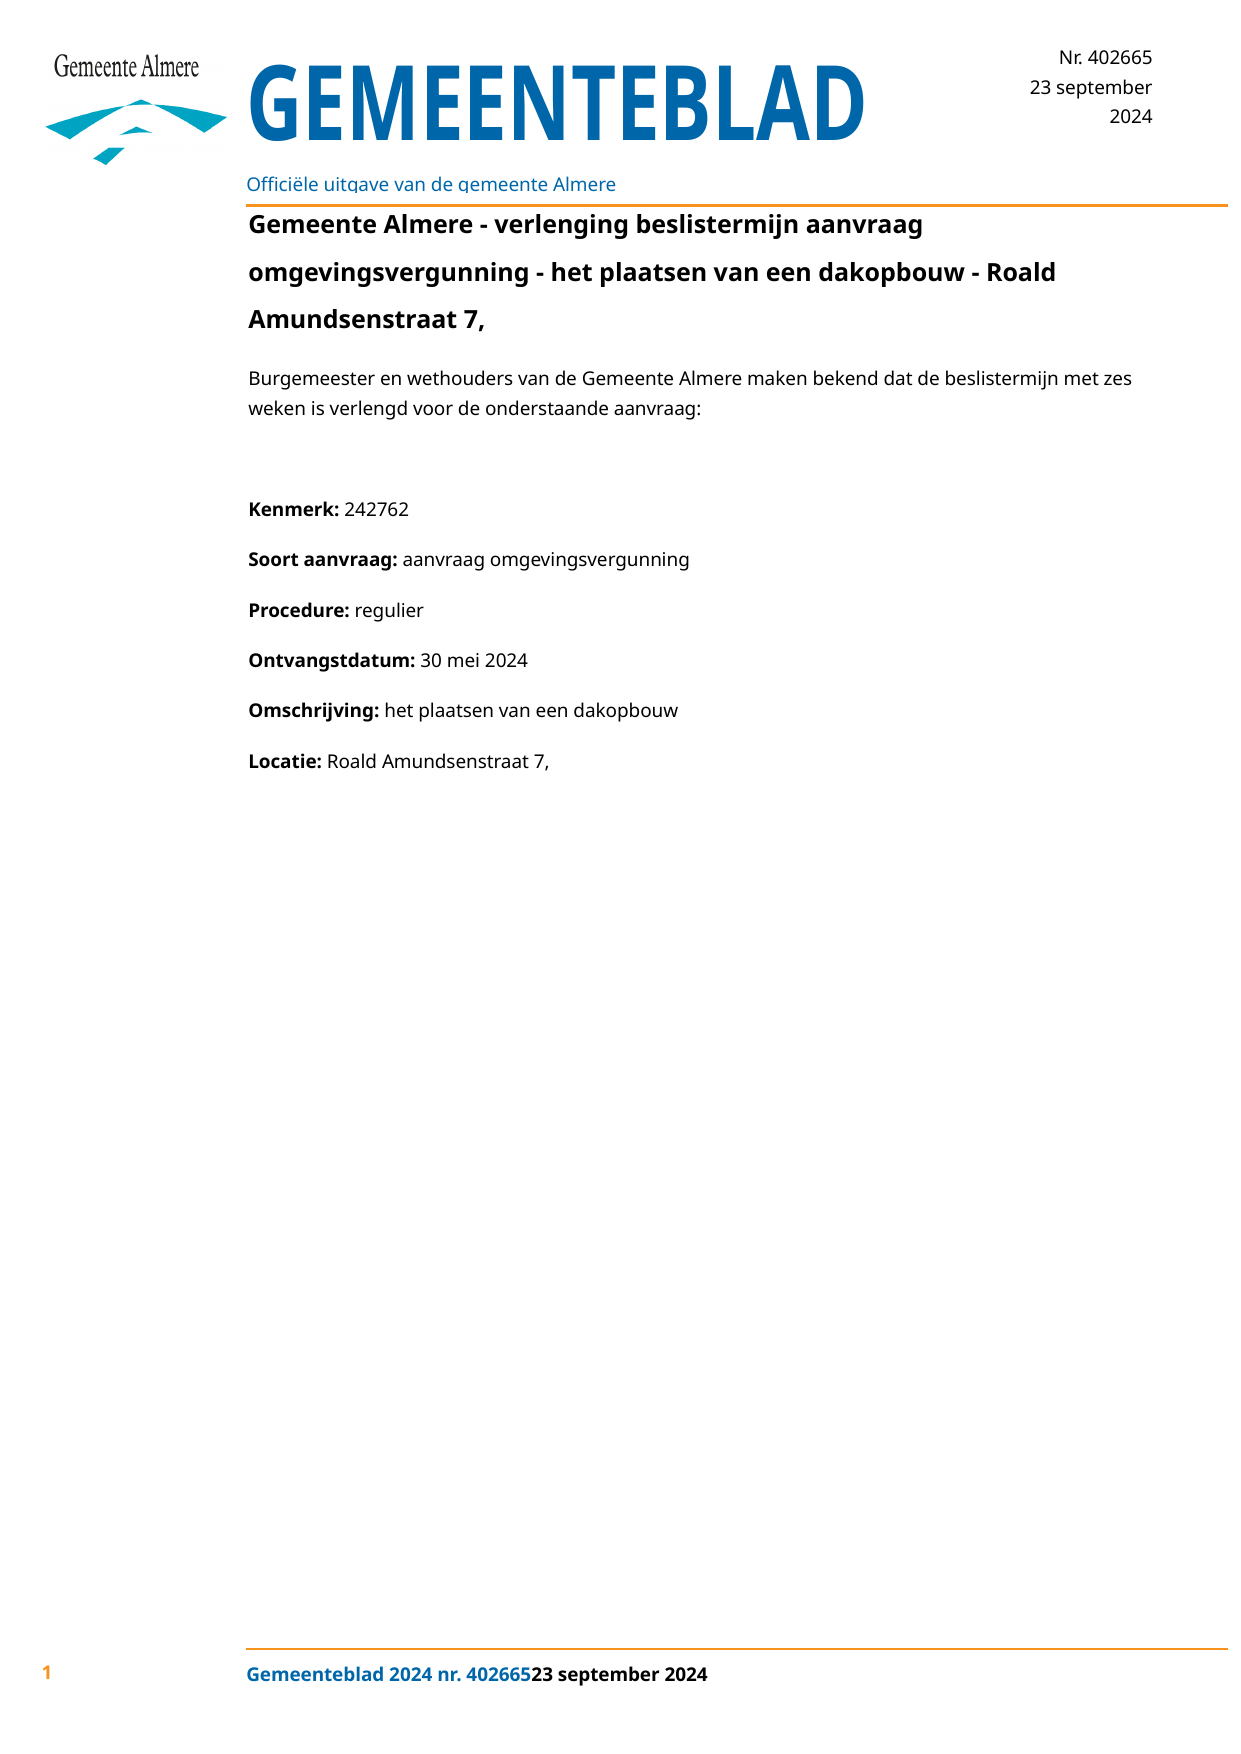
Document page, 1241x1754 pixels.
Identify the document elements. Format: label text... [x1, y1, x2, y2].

text Omschrijving: het plaatsen van een dakopbouw [248, 698, 1152, 723]
text Ontvangstdatum: 30 mei 2024 [248, 647, 1152, 673]
text Gemeente Almere - verlenging beslistermijn aanvraag omgevingsvergunning - het plaatsen van een dakopbouw - Roald Amundsenstraat 7, [248, 207, 1152, 336]
text Burgemeester en wethouders van de Gemeente Almere maken bekend dat de beslistermijn met zes weken is verlengd voor de onderstaande aanvraag: [248, 366, 1152, 421]
text Locatie: Roald Amundsenstraat 7, [248, 748, 1152, 774]
picture [41, 47, 231, 172]
text Soort aanvraag: aanvraag omgevingsvergunning [248, 546, 1152, 572]
text Kenmerk: 242762 [248, 496, 1152, 522]
text Procedure: regulier [248, 597, 1152, 622]
